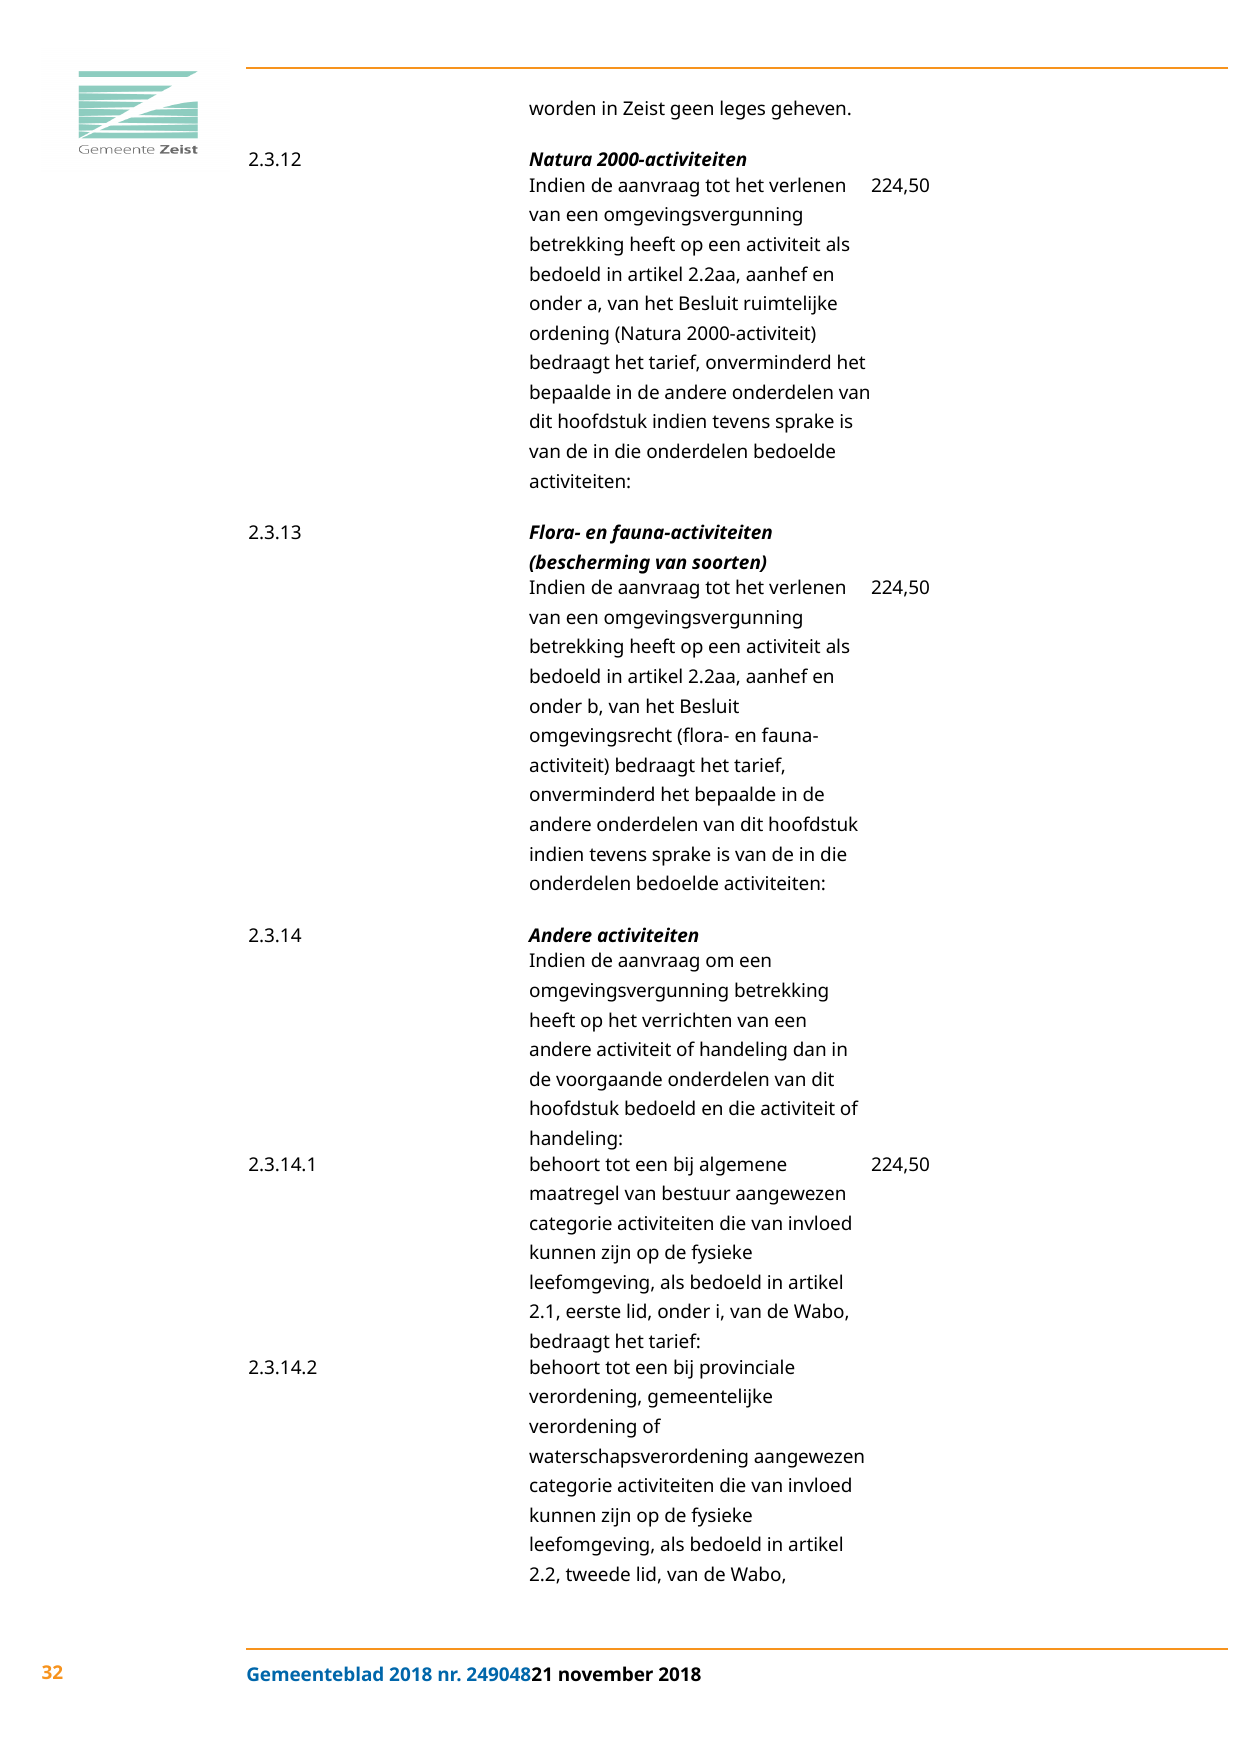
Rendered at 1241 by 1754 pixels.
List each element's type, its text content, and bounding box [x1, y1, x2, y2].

table_cell [248, 575, 529, 896]
table_cell 2.3.14 [248, 922, 529, 948]
table_cell [871, 896, 1152, 922]
table_cell [871, 948, 1152, 1151]
table_cell [529, 494, 871, 519]
table_cell Flora- en fauna-activiteiten (bescherming van soorten) [529, 519, 871, 574]
table_cell Natura 2000-activiteiten [529, 146, 871, 172]
table_cell [248, 494, 529, 519]
table_cell [871, 121, 1152, 146]
table_cell 224,50 [871, 1151, 1152, 1354]
table_cell 2.3.14.1 [248, 1151, 529, 1354]
table_cell Indien de aanvraag tot het verlenen van een omgevingsvergunning betrekking heeft op een activiteit als bedoeld in artikel 2.2aa, aanhef en onder b, van het Besluit omgevingsrecht (flora- en fauna-activiteit) bedraagt het tarief, onverminderd het bepaalde in de andere onderdelen van dit hoofdstuk indien tevens sprake is van de in die onderdelen bedoelde activiteiten: [529, 575, 871, 896]
table_cell 2.3.13 [248, 519, 529, 574]
table_cell [248, 896, 529, 922]
table_cell [871, 494, 1152, 519]
table_cell 224,50 [871, 172, 1152, 493]
picture [41, 47, 231, 172]
table_cell [248, 172, 529, 493]
table_cell 2.3.12 [248, 146, 529, 172]
table_cell Andere activiteiten [529, 922, 871, 948]
table_cell 224,50 [871, 575, 1152, 896]
table_cell [529, 121, 871, 146]
table_cell behoort tot een bij algemene maatregel van bestuur aangewezen categorie activiteiten die van invloed kunnen zijn op de fysieke leefomgeving, als bedoeld in artikel 2.1, eerste lid, onder i, van de Wabo, bedraagt het tarief: [529, 1151, 871, 1354]
table_cell [871, 1354, 1152, 1587]
table_cell 2.3.14.2 [248, 1354, 529, 1587]
table_cell behoort tot een bij provinciale verordening, gemeentelijke verordening of waterschapsverordening aangewezen categorie activiteiten die van invloed kunnen zijn op de fysieke leefomgeving, als bedoeld in artikel 2.2, tweede lid, van de Wabo, [529, 1354, 871, 1587]
table_cell [871, 146, 1152, 172]
table_cell [871, 95, 1152, 121]
table_cell [529, 896, 871, 922]
table_cell Indien de aanvraag tot het verlenen van een omgevingsvergunning betrekking heeft op een activiteit als bedoeld in artikel 2.2aa, aanhef en onder a, van het Besluit ruimtelijke ordening (Natura 2000-activiteit) bedraagt het tarief, onverminderd het bepaalde in de andere onderdelen van dit hoofdstuk indien tevens sprake is van de in die onderdelen bedoelde activiteiten: [529, 172, 871, 493]
table_cell worden in Zeist geen leges geheven. [529, 95, 871, 121]
table_cell [248, 948, 529, 1151]
table_cell Indien de aanvraag om een omgevingsvergunning betrekking heeft op het verrichten van een andere activiteit of handeling dan in de voorgaande onderdelen van dit hoofdstuk bedoeld en die activiteit of handeling: [529, 948, 871, 1151]
table_cell [248, 95, 529, 121]
table_cell [871, 519, 1152, 574]
table_cell [871, 922, 1152, 948]
table_cell [248, 121, 529, 146]
